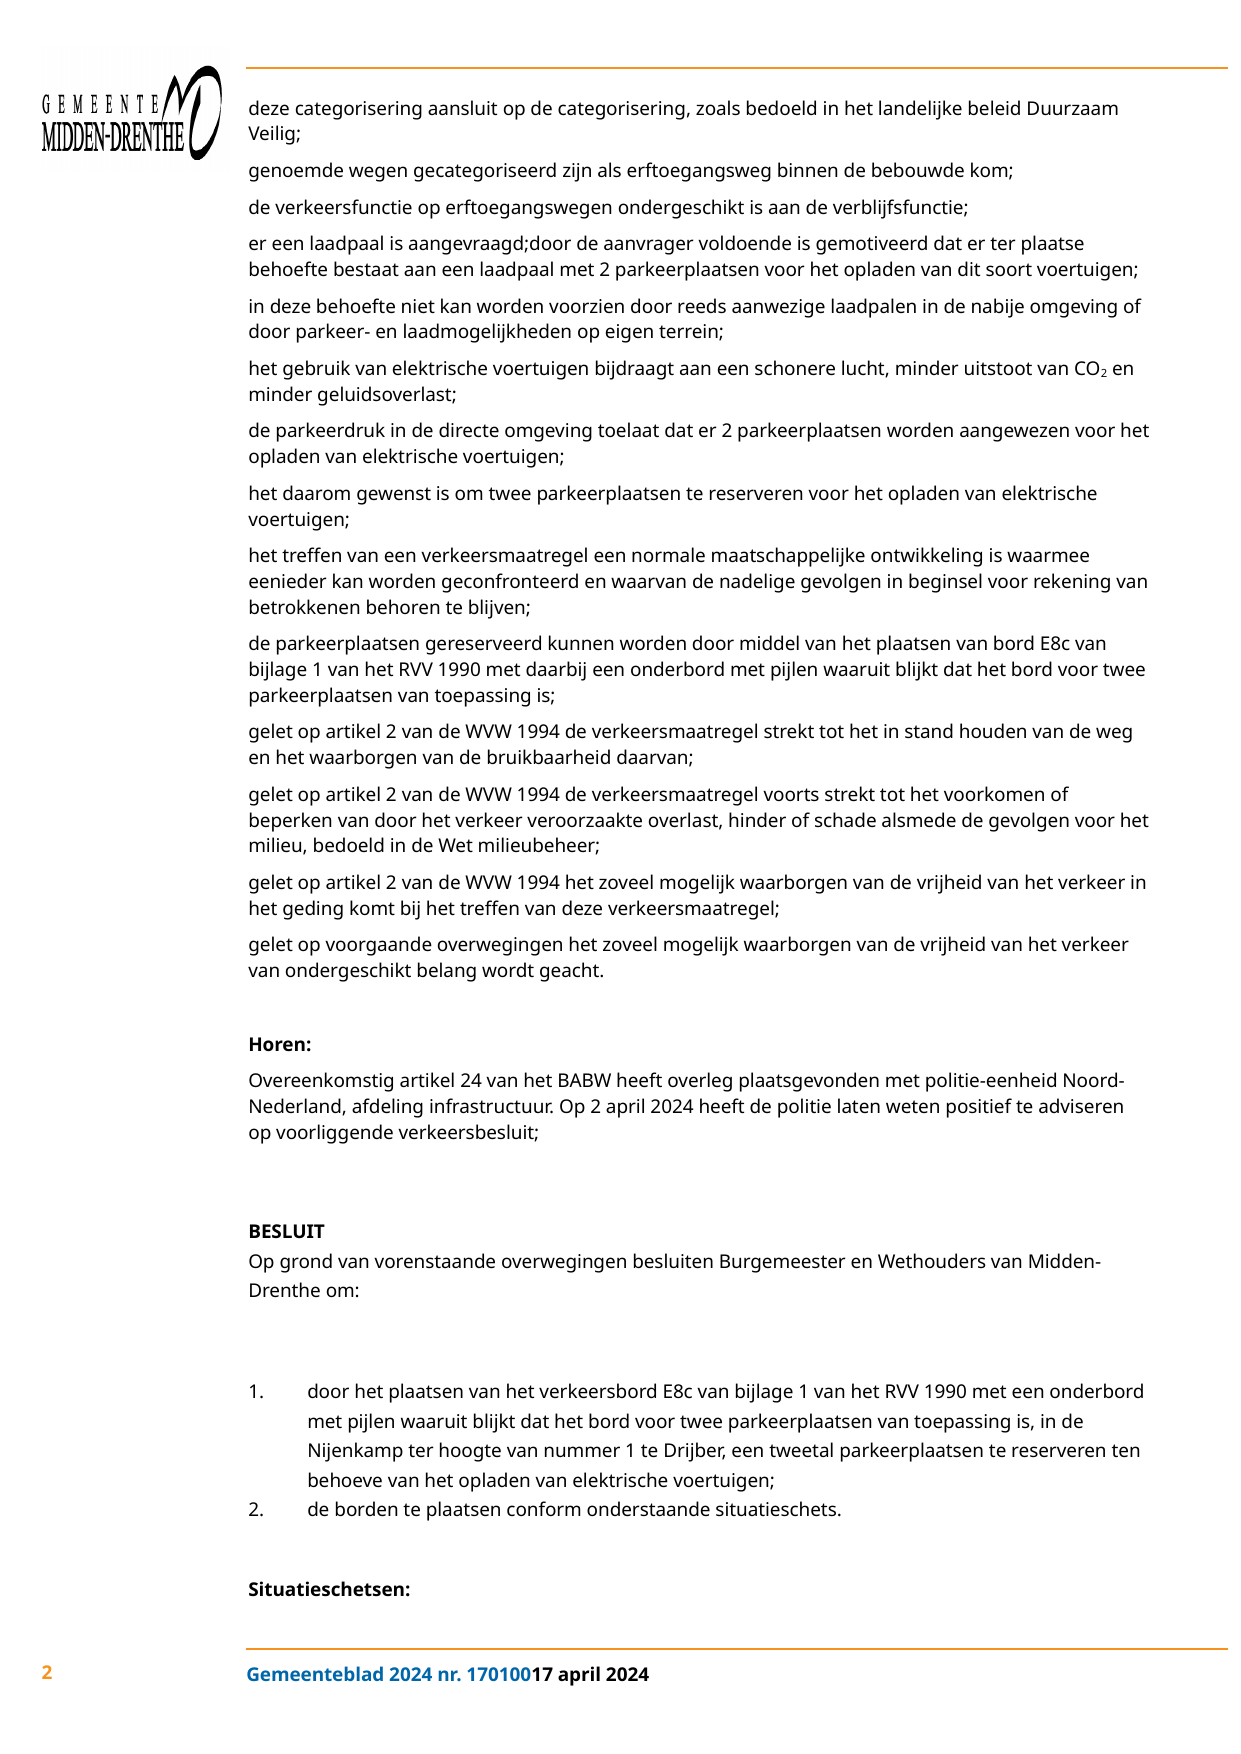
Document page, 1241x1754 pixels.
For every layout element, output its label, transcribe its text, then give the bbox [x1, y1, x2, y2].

text er een laadpaal is aangevraagd;door de aanvrager voldoende is gemotiveerd dat er ter plaatse behoefte bestaat aan een laadpaal met 2 parkeerplaatsen voor het opladen van dit soort voertuigen; [248, 231, 1152, 282]
list door het plaatsen van het verkeersbord E8c van bijlage 1 van het RVV 1990 met een onderbord met pijlen waaruit blijkt dat het bord voor twee parkeerplaatsen van toepassing is, in de Nijenkamp ter hoogte van nummer 1 te Drijber, een tweetal parkeerplaatsen te reserveren ten behoeve van het opladen van elektrische voertuigen; [248, 1378, 1152, 1493]
text het gebruik van elektrische voertuigen bijdraagt aan een schonere lucht, minder uitstoot van CO2 en minder geluidsoverlast; [248, 355, 1152, 407]
text genoemde wegen gecategoriseerd zijn als erftoegangsweg binnen de bebouwde kom; [248, 157, 1152, 183]
text Horen: [248, 1031, 1152, 1056]
list de borden te plaatsen conform onderstaande situatieschets. [248, 1497, 1152, 1522]
text BESLUIT [248, 1218, 1152, 1244]
text gelet op artikel 2 van de WVW 1994 de verkeersmaatregel strekt tot het in stand houden van de weg en het waarborgen van de bruikbaarheid daarvan; [248, 719, 1152, 770]
text Overeenkomstig artikel 24 van het BABW heeft overleg plaatsgevonden met politie-eenheid Noord-Nederland, afdeling infrastructuur. Op 2 april 2024 heeft de politie laten weten positief te adviseren op voorliggende verkeersbesluit; [248, 1067, 1152, 1144]
picture [41, 47, 231, 172]
text het treffen van een verkeersmaatregel een normale maatschappelijke ontwikkeling is waarmee eenieder kan worden geconfronteerd en waarvan de nadelige gevolgen in beginsel voor rekening van betrokkenen behoren te blijven; [248, 542, 1152, 620]
text Op grond van vorenstaande overwegingen besluiten Burgemeester en Wethouders van Midden-Drenthe om: [248, 1248, 1152, 1303]
text in deze behoefte niet kan worden voorzien door reeds aanwezige laadpalen in de nabije omgeving of door parkeer- en laadmogelijkheden op eigen terrein; [248, 293, 1152, 344]
text het daarom gewenst is om twee parkeerplaatsen te reserveren voor het opladen van elektrische voertuigen; [248, 480, 1152, 532]
text gelet op artikel 2 van de WVW 1994 de verkeersmaatregel voorts strekt tot het voorkomen of beperken van door het verkeer veroorzaakte overlast, hinder of schade alsmede de gevolgen voor het milieu, bedoeld in de Wet milieubeheer; [248, 781, 1152, 858]
text gelet op voorgaande overwegingen het zoveel mogelijk waarborgen van de vrijheid van het verkeer van ondergeschikt belang wordt geacht. [248, 932, 1152, 983]
text de parkeerplaatsen gereserveerd kunnen worden door middel van het plaatsen van bord E8c van bijlage 1 van het RVV 1990 met daarbij een onderbord met pijlen waaruit blijkt dat het bord voor twee parkeerplaatsen van toepassing is; [248, 631, 1152, 708]
text de parkeerdruk in de directe omgeving toelaat dat er 2 parkeerplaatsen worden aangewezen voor het opladen van elektrische voertuigen; [248, 418, 1152, 469]
text gelet op artikel 2 van de WVW 1994 het zoveel mogelijk waarborgen van de vrijheid van het verkeer in het geding komt bij het treffen van deze verkeersmaatregel; [248, 869, 1152, 921]
text de verkeersfunctie op erftoegangswegen ondergeschikt is aan de verblijfsfunctie; [248, 194, 1152, 219]
text deze categorisering aansluit op de categorisering, zoals bedoeld in het landelijke beleid Duurzaam Veilig; [248, 95, 1152, 146]
text Situatieschetsen: [248, 1577, 1152, 1602]
